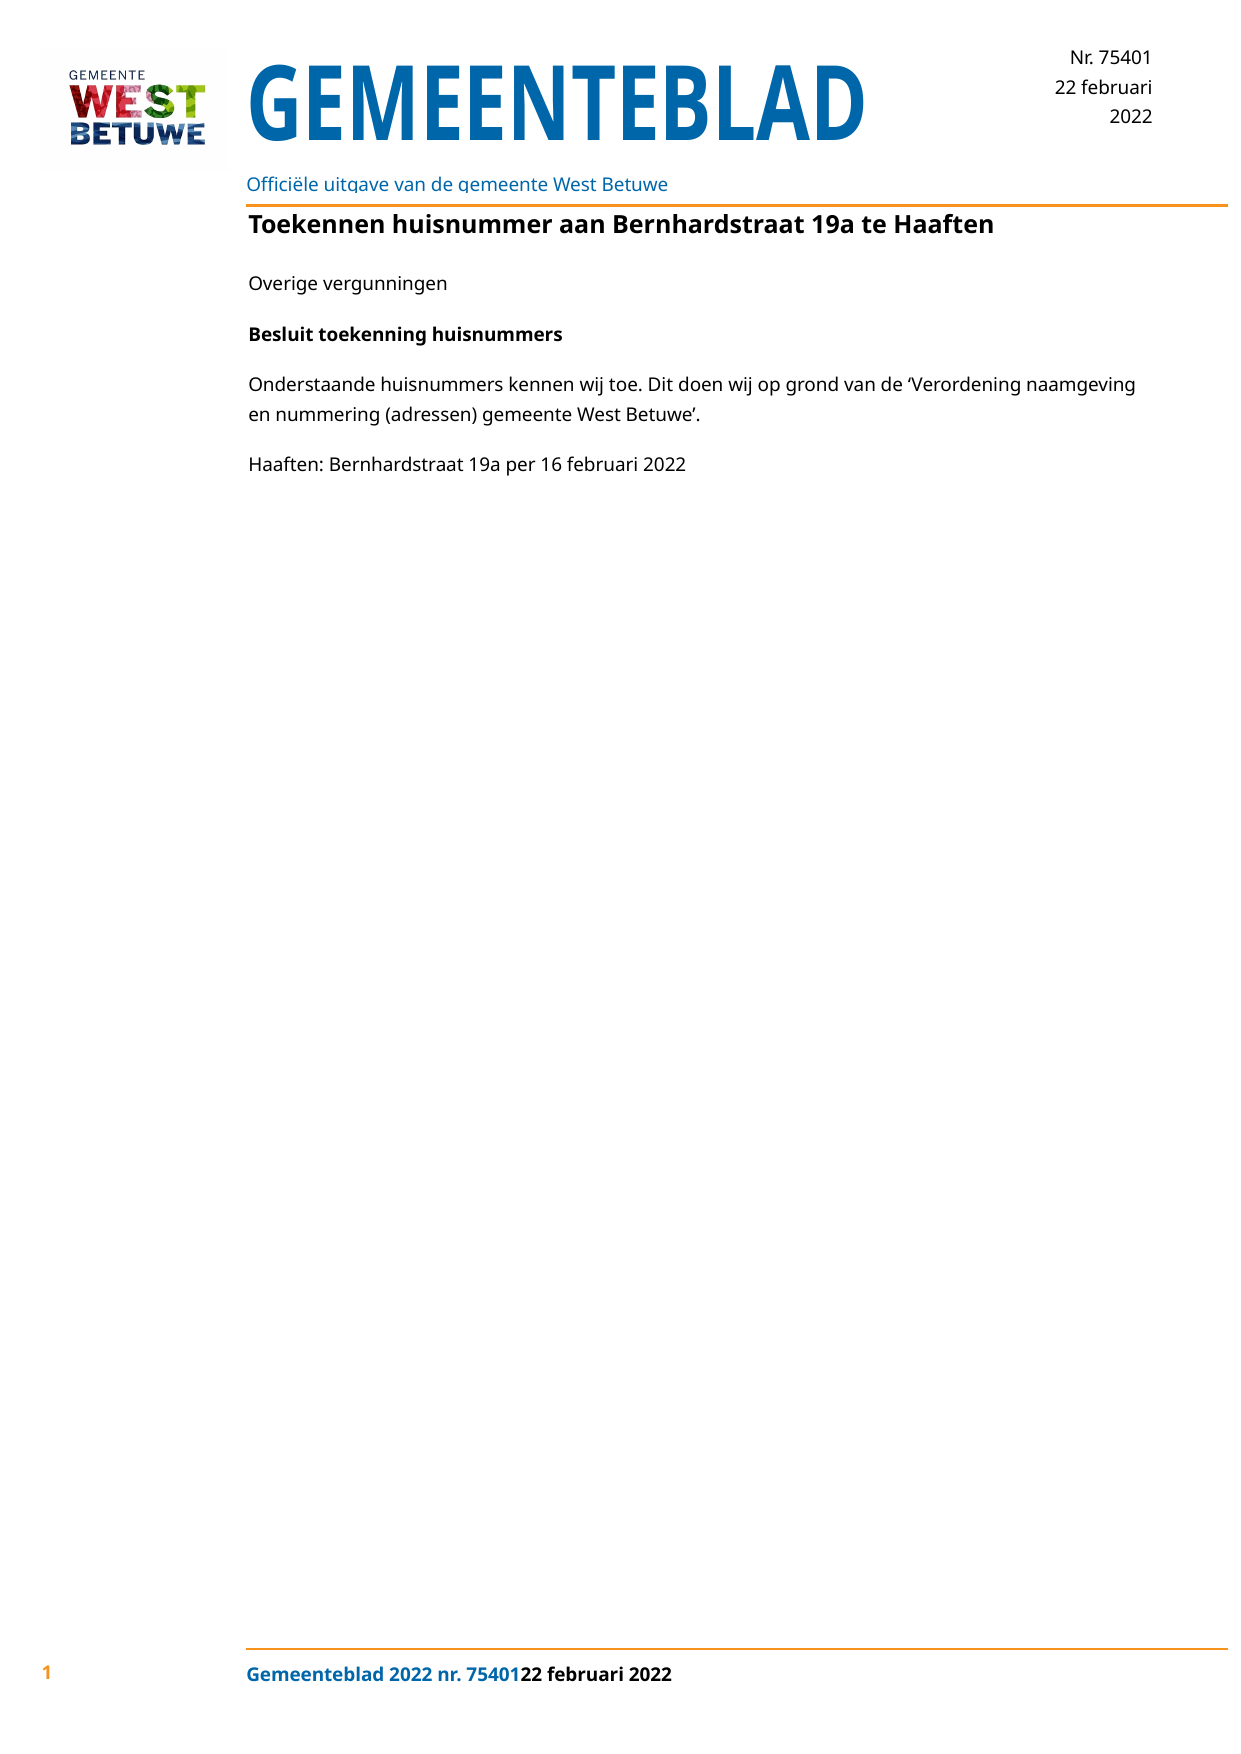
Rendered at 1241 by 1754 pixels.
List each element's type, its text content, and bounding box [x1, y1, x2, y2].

text Haaften: Bernhardstraat 19a per 16 februari 2022 [248, 451, 1152, 477]
text Overige vergunningen [248, 270, 1152, 296]
text Toekennen huisnummer aan Bernhardstraat 19a te Haaften [248, 207, 1152, 241]
text Onderstaande huisnummers kennen wij toe. Dit doen wij op grond van de ‘Verordening naamgeving en nummering (adressen) gemeente West Betuwe’. [248, 371, 1152, 426]
picture [41, 47, 231, 172]
text Besluit toekenning huisnummers [248, 321, 1152, 346]
